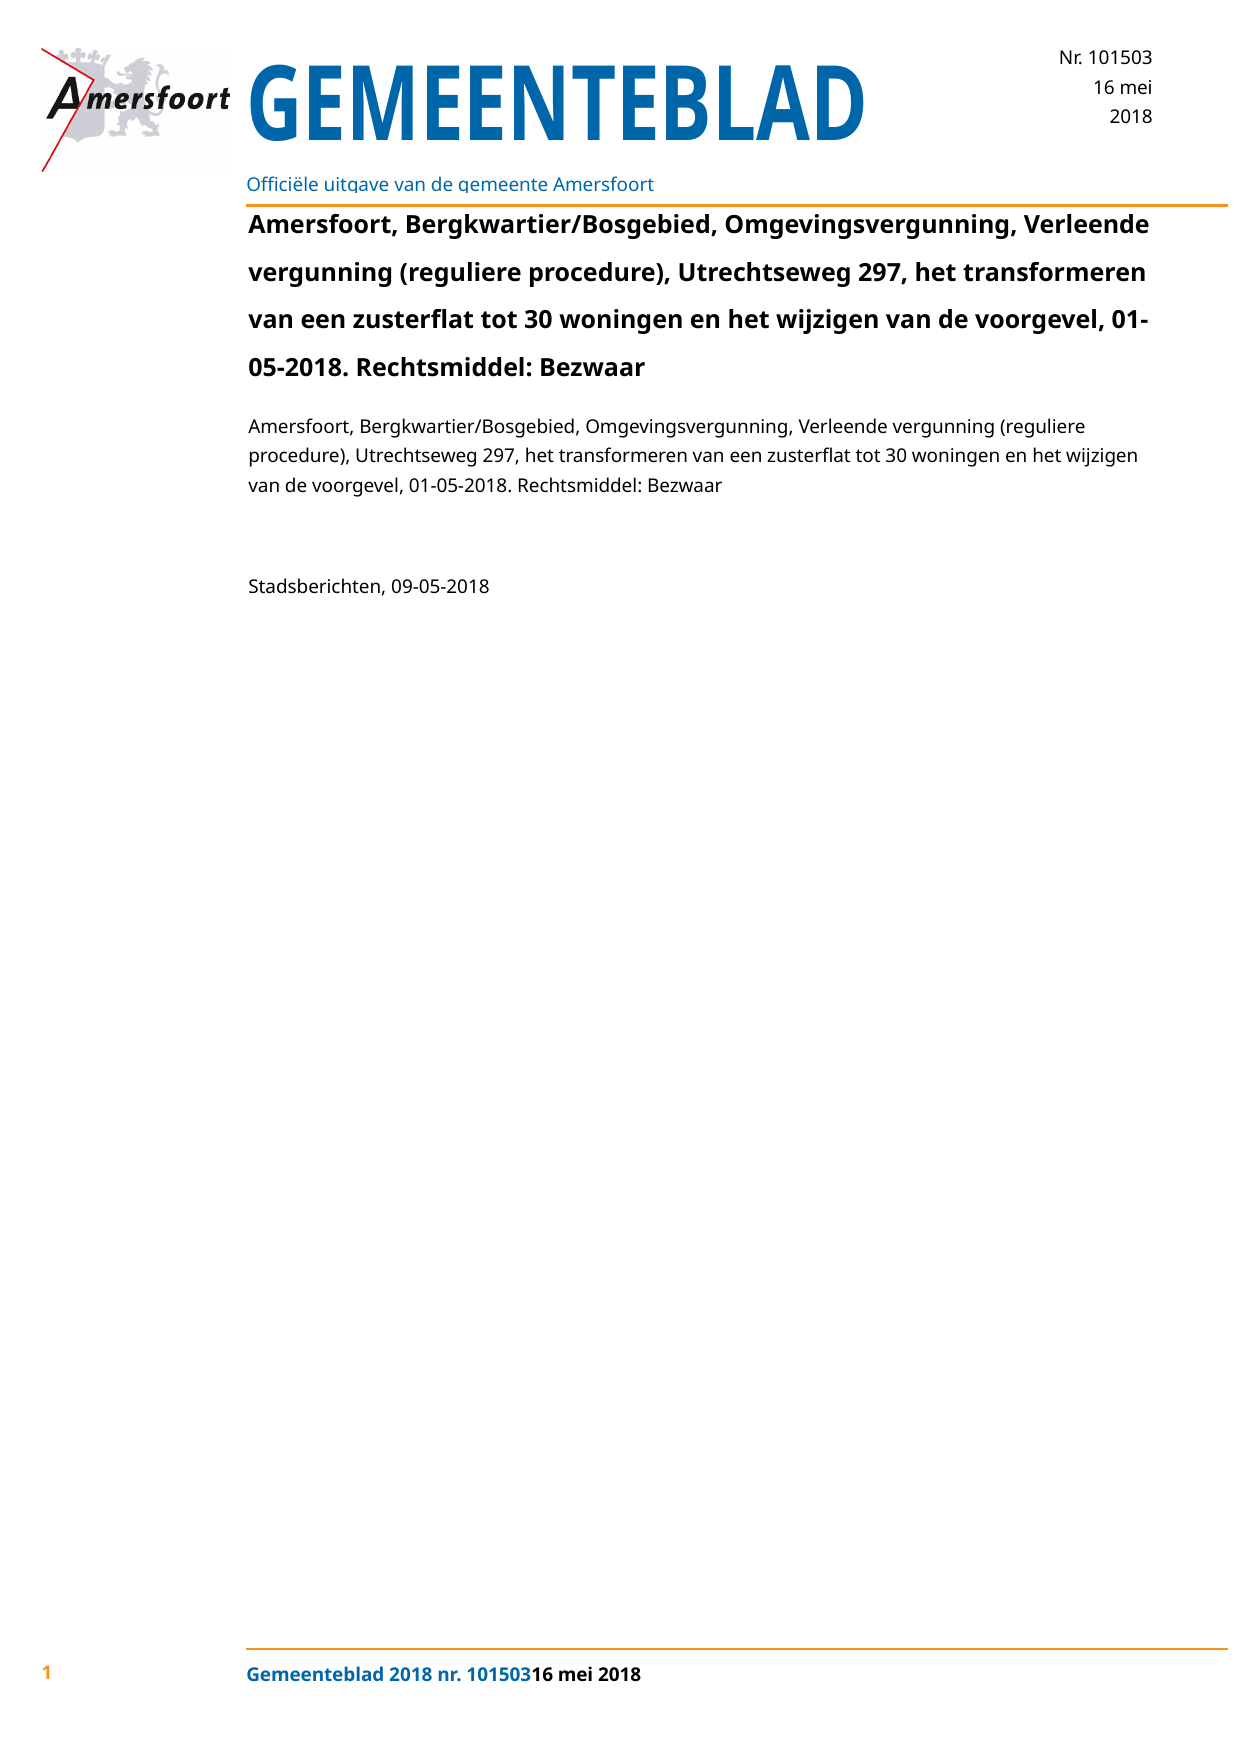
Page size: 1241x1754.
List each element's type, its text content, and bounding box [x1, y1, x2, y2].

text Amersfoort, Bergkwartier/Bosgebied, Omgevingsvergunning, Verleende vergunning (reguliere procedure), Utrechtseweg 297, het transformeren van een zusterflat tot 30 woningen en het wijzigen van de voorgevel, 01-05-2018. Rechtsmiddel: Bezwaar [248, 207, 1152, 384]
picture [41, 47, 231, 172]
text Stadsberichten, 09-05-2018 [248, 573, 1152, 599]
text Amersfoort, Bergkwartier/Bosgebied, Omgevingsvergunning, Verleende vergunning (reguliere procedure), Utrechtseweg 297, het transformeren van een zusterflat tot 30 woningen en het wijzigen van de voorgevel, 01-05-2018. Rechtsmiddel: Bezwaar [248, 413, 1152, 498]
